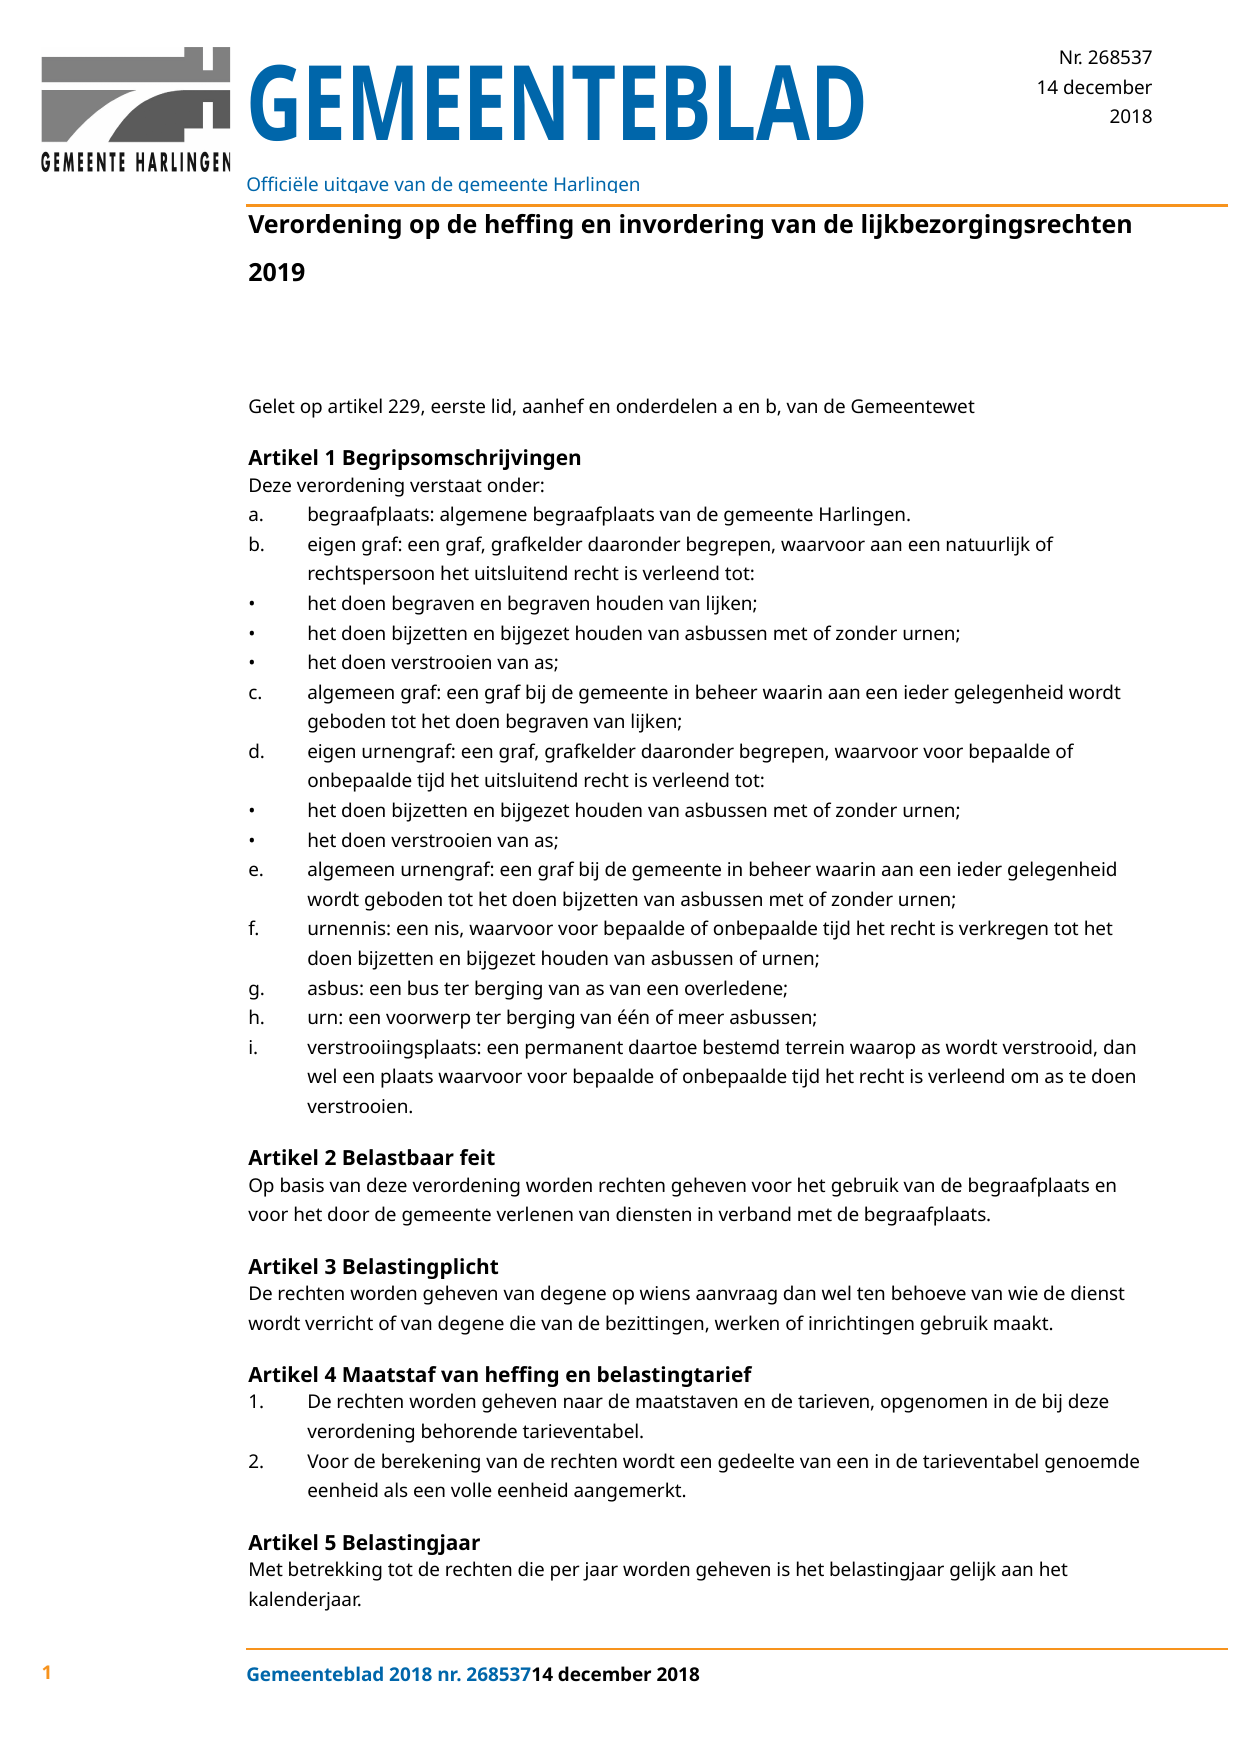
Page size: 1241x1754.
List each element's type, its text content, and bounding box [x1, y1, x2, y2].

text Artikel 1 Begripsomschrijvingen [248, 443, 1152, 472]
text Gelet op artikel 229, eerste lid, aanhef en onderdelen a en b, van de Gemeentewet [248, 393, 1152, 419]
text Op basis van deze verordening worden rechten geheven voor het gebruik van de begraafplaats en voor het door de gemeente verlenen van diensten in verband met de begraafplaats. [248, 1172, 1152, 1227]
list verstrooiingsplaats: een permanent daartoe bestemd terrein waarop as wordt verstrooid, dan wel een plaats waarvoor voor bepaalde of onbepaalde tijd het recht is verleend om as te doen verstrooien. [248, 1034, 1152, 1119]
text Artikel 3 Belastingplicht [248, 1252, 1152, 1280]
list algemeen urnengraf: een graf bij de gemeente in beheer waarin aan een ieder gelegenheid wordt geboden tot het doen bijzetten van asbussen met of zonder urnen; [248, 856, 1152, 912]
list asbus: een bus ter berging van as van een overledene; [248, 975, 1152, 1000]
list algemeen graf: een graf bij de gemeente in beheer waarin aan een ieder gelegenheid wordt geboden tot het doen begraven van lijken; [248, 679, 1152, 734]
list het doen bijzetten en bijgezet houden van asbussen met of zonder urnen; [248, 797, 1152, 823]
list urn: een voorwerp ter berging van één of meer asbussen; [248, 1004, 1152, 1030]
list Voor de berekening van de rechten wordt een gedeelte van een in de tarieventabel genoemde eenheid als een volle eenheid aangemerkt. [248, 1448, 1152, 1503]
list het doen verstrooien van as; [248, 827, 1152, 852]
text Artikel 2 Belastbaar feit [248, 1143, 1152, 1172]
list eigen urnengraf: een graf, grafkelder daaronder begrepen, waarvoor voor bepaalde of onbepaalde tijd het uitsluitend recht is verleend tot: [248, 738, 1152, 793]
list begraafplaats: algemene begraafplaats van de gemeente Harlingen. [248, 501, 1152, 527]
list het doen bijzetten en bijgezet houden van asbussen met of zonder urnen; [248, 620, 1152, 645]
list het doen verstrooien van as; [248, 649, 1152, 675]
text Deze verordening verstaat onder: [248, 472, 1152, 497]
text De rechten worden geheven van degene op wiens aanvraag dan wel ten behoeve van wie de dienst wordt verricht of van degene die van de bezittingen, werken of inrichtingen gebruik maakt. [248, 1280, 1152, 1336]
list urnennis: een nis, waarvoor voor bepaalde of onbepaalde tijd het recht is verkregen tot het doen bijzetten en bijgezet houden van asbussen of urnen; [248, 916, 1152, 971]
text Artikel 4 Maatstaf van heffing en belastingtarief [248, 1360, 1152, 1389]
text Verordening op de heffing en invordering van de lijkbezorgingsrechten 2019 [248, 207, 1152, 288]
picture [41, 47, 231, 172]
list eigen graf: een graf, grafkelder daaronder begrepen, waarvoor aan een natuurlijk of rechtspersoon het uitsluitend recht is verleend tot: [248, 531, 1152, 586]
text Met betrekking tot de rechten die per jaar worden geheven is het belastingjaar gelijk aan het kalenderjaar. [248, 1556, 1152, 1612]
text Artikel 5 Belastingjaar [248, 1528, 1152, 1556]
list De rechten worden geheven naar de maatstaven en de tarieven, opgenomen in de bij deze verordening behorende tarieventabel. [248, 1389, 1152, 1444]
list het doen begraven en begraven houden van lijken; [248, 590, 1152, 616]
